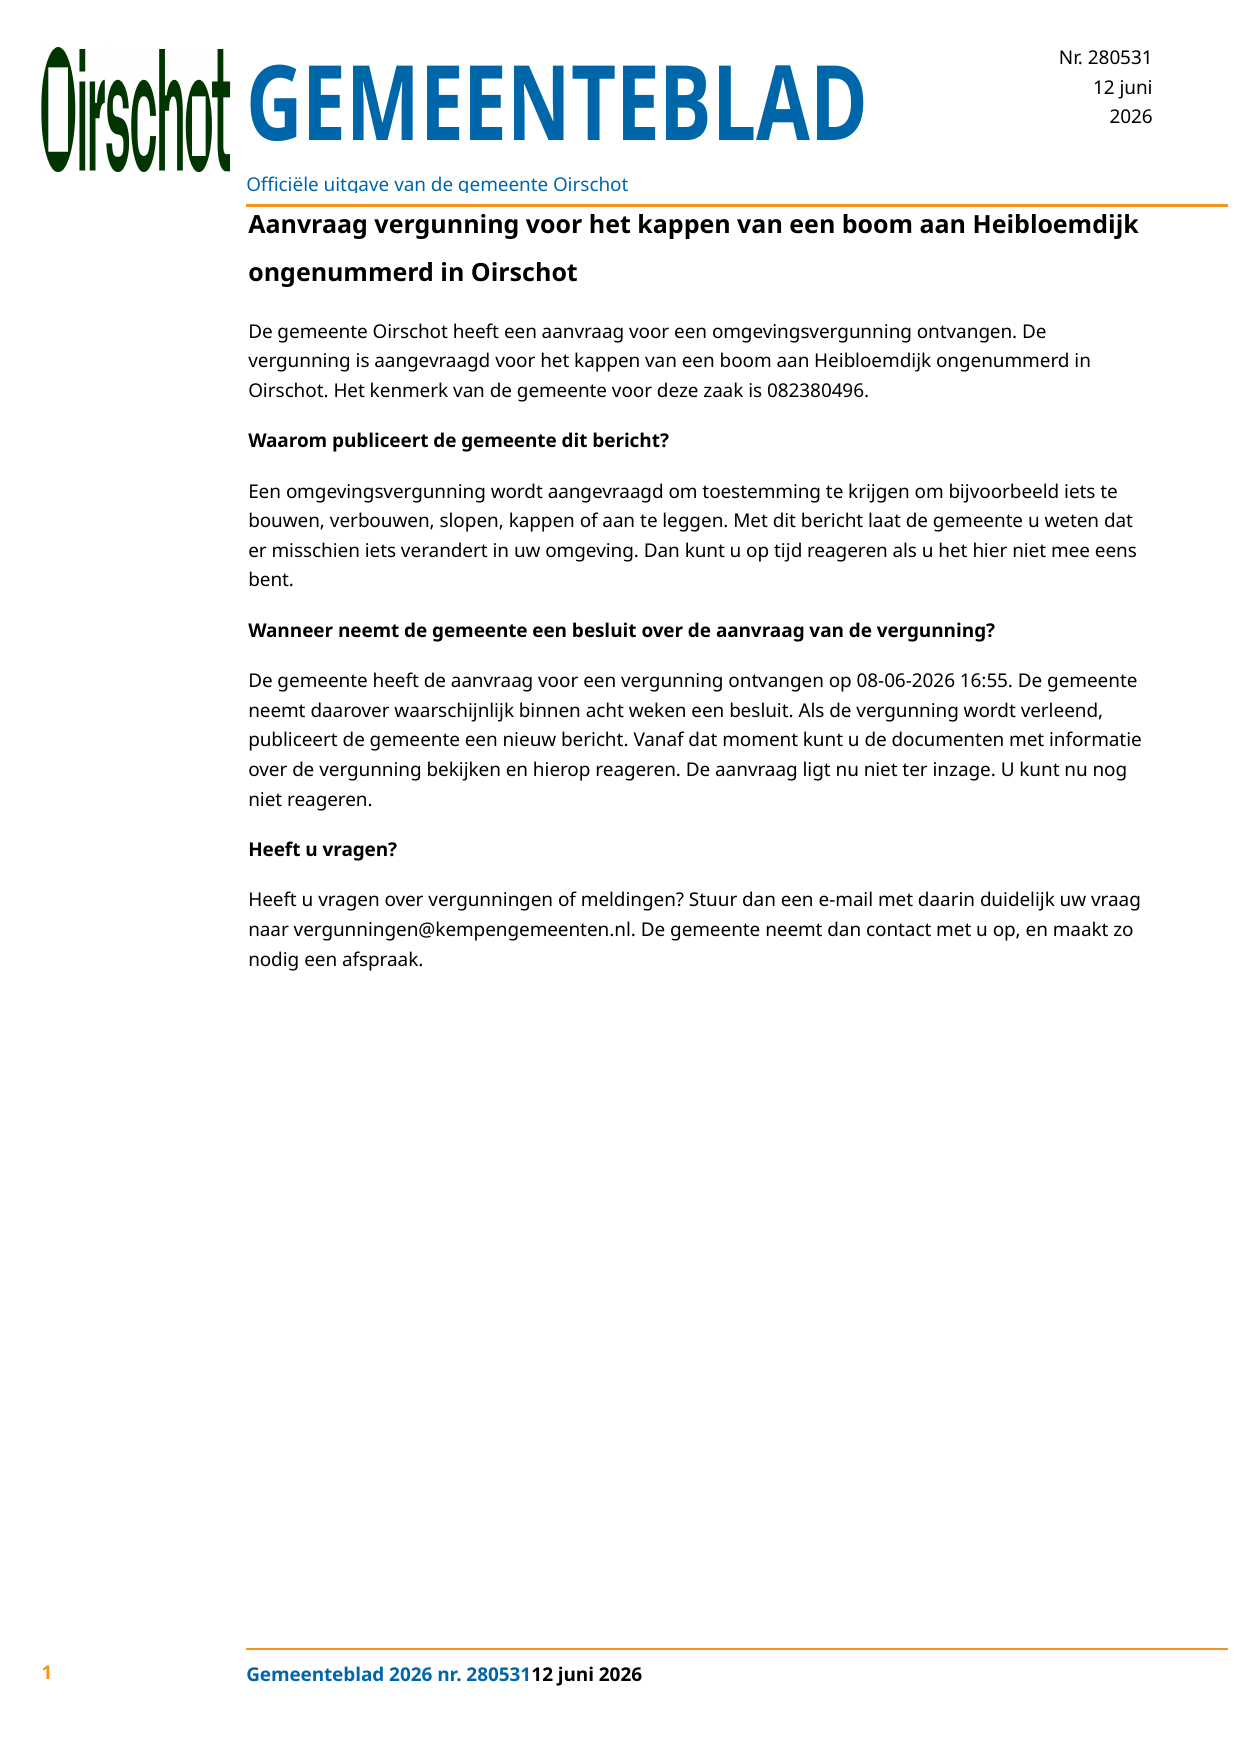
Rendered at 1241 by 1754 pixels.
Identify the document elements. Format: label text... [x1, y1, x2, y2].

text Waarom publiceert de gemeente dit bericht? [248, 427, 1152, 453]
picture [41, 47, 231, 172]
text De gemeente Oirschot heeft een aanvraag voor een omgevingsvergunning ontvangen. De vergunning is aangevraagd voor het kappen van een boom aan Heibloemdijk ongenummerd in Oirschot. Het kenmerk van de gemeente voor deze zaak is 082380496. [248, 318, 1152, 403]
text De gemeente heeft de aanvraag voor een vergunning ontvangen op 08-06-2026 16:55. De gemeente neemt daarover waarschijnlijk binnen acht weken een besluit. Als de vergunning wordt verleend, publiceert de gemeente een nieuw bericht. Vanaf dat moment kunt u de documenten met informatie over de vergunning bekijken en hierop reageren. De aanvraag ligt nu niet ter inzage. U kunt nu nog niet reageren. [248, 667, 1152, 812]
text Heeft u vragen over vergunningen of meldingen? Stuur dan een e-mail met daarin duidelijk uw vraag naar vergunningen@kempengemeenten.nl. De gemeente neemt dan contact met u op, en maakt zo nodig een afspraak. [248, 887, 1152, 972]
text Aanvraag vergunning voor het kappen van een boom aan Heibloemdijk ongenummerd in Oirschot [248, 207, 1152, 288]
text Wanneer neemt de gemeente een besluit over de aanvraag van de vergunning? [248, 617, 1152, 643]
text Heeft u vragen? [248, 836, 1152, 862]
text Een omgevingsvergunning wordt aangevraagd om toestemming te krijgen om bijvoorbeeld iets te bouwen, verbouwen, slopen, kappen of aan te leggen. Met dit bericht laat de gemeente u weten dat er misschien iets verandert in uw omgeving. Dan kunt u op tijd reageren als u het hier niet mee eens bent. [248, 478, 1152, 592]
